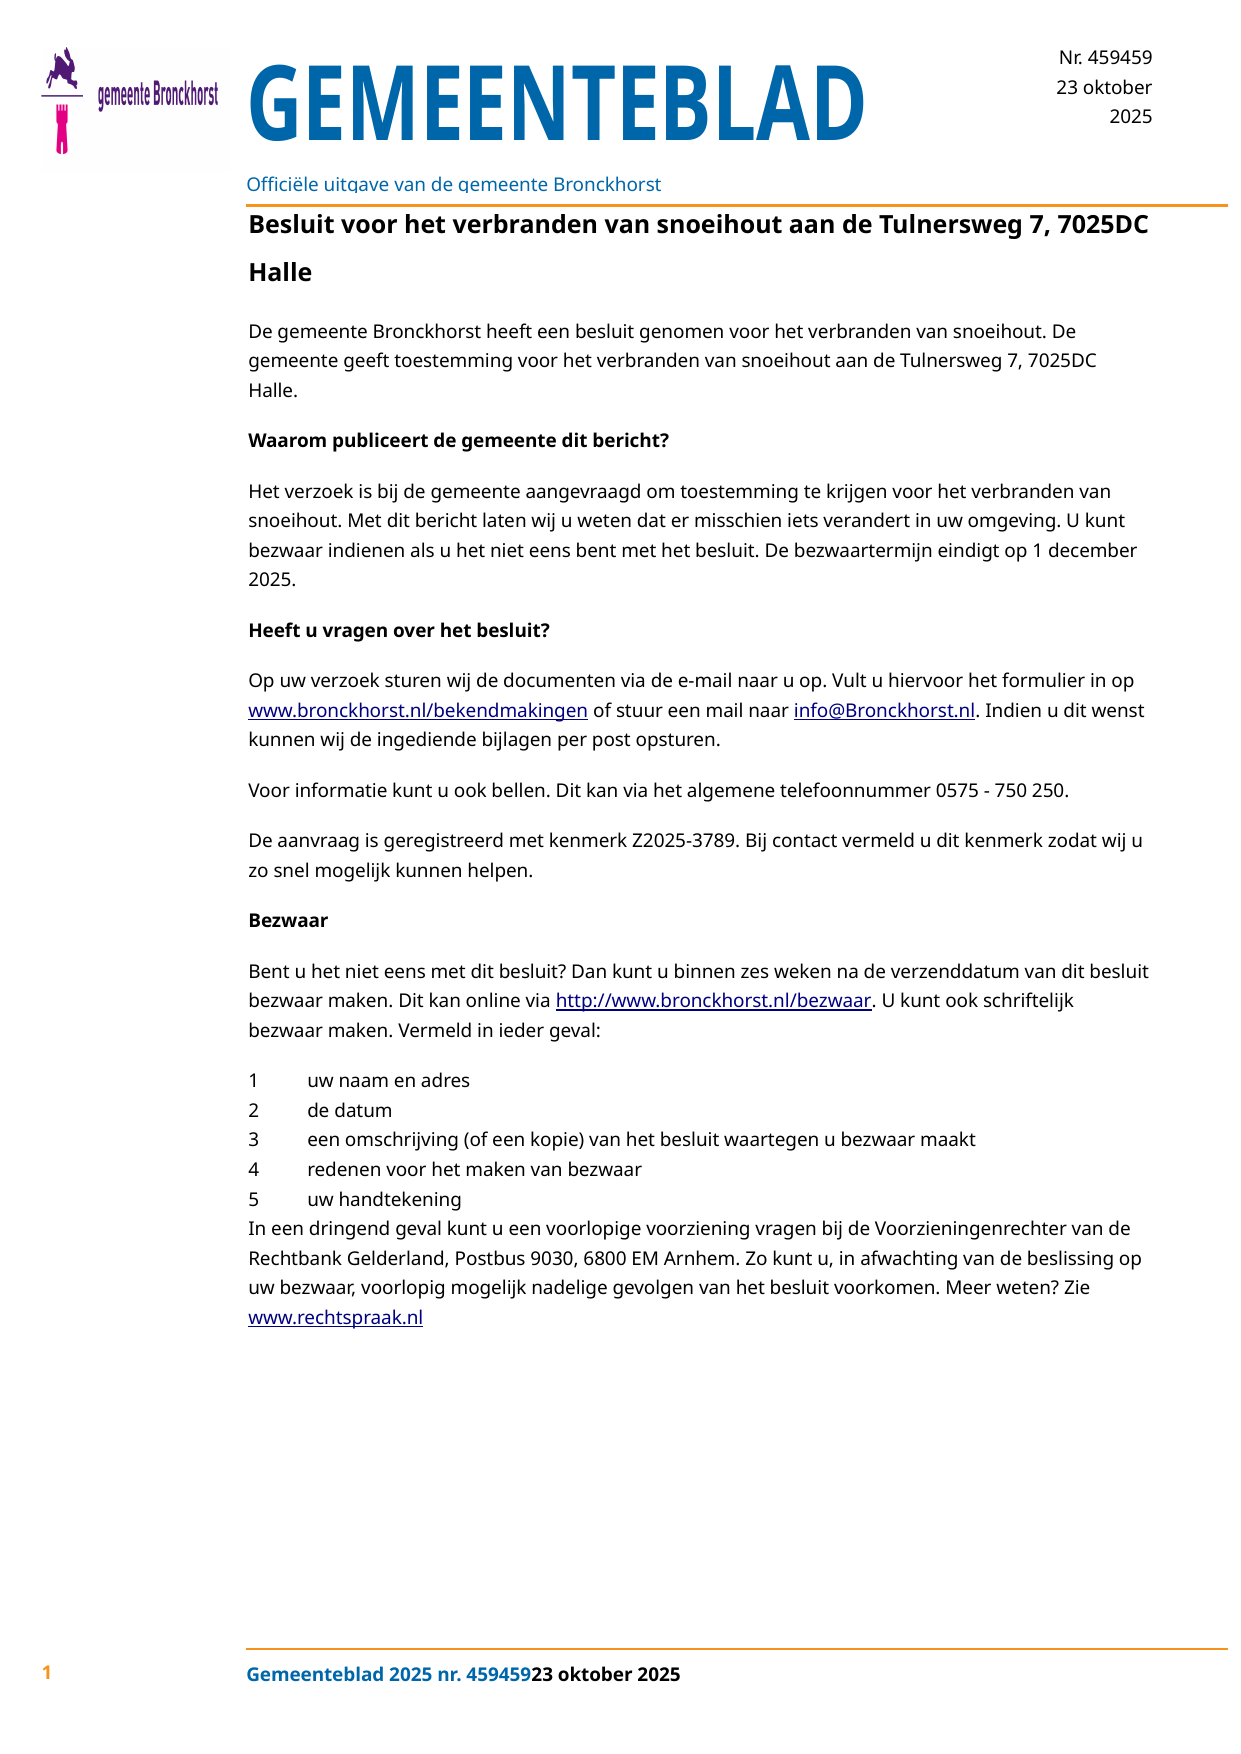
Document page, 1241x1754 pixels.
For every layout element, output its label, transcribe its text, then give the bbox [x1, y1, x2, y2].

list een omschrijving (of een kopie) van het besluit waartegen u bezwaar maakt [248, 1127, 1152, 1152]
text Heeft u vragen over het besluit? [248, 617, 1152, 643]
text Bezwaar [248, 907, 1152, 933]
text De gemeente Bronckhorst heeft een besluit genomen voor het verbranden van snoeihout. De gemeente geeft toestemming voor het verbranden van snoeihout aan de Tulnersweg 7, 7025DC Halle. [248, 318, 1152, 403]
text Voor informatie kunt u ook bellen. Dit kan via het algemene telefoonnummer 0575 - 750 250. [248, 777, 1152, 803]
list de datum [248, 1097, 1152, 1123]
text Besluit voor het verbranden van snoeihout aan de Tulnersweg 7, 7025DC Halle [248, 207, 1152, 288]
text Waarom publiceert de gemeente dit bericht? [248, 427, 1152, 453]
text De aanvraag is geregistreerd met kenmerk Z2025-3789. Bij contact vermeld u dit kenmerk zodat wij u zo snel mogelijk kunnen helpen. [248, 827, 1152, 883]
text Het verzoek is bij de gemeente aangevraagd om toestemming te krijgen voor het verbranden van snoeihout. Met dit bericht laten wij u weten dat er misschien iets verandert in uw omgeving. U kunt bezwaar indienen als u het niet eens bent met het besluit. De bezwaartermijn eindigt op 1 december 2025. [248, 478, 1152, 592]
text Bent u het niet eens met dit besluit? Dan kunt u binnen zes weken na de verzenddatum van dit besluit bezwaar maken. Dit kan online via http://www.bronckhorst.nl/bezwaar. U kunt ook schriftelijk bezwaar maken. Vermeld in ieder geval: [248, 958, 1152, 1043]
text In een dringend geval kunt u een voorlopige voorziening vragen bij de Voorzieningenrechter van de Rechtbank Gelderland, Postbus 9030, 6800 EM Arnhem. Zo kunt u, in afwachting van de beslissing op uw bezwaar, voorlopig mogelijk nadelige gevolgen van het besluit voorkomen. Meer weten? Zie www.rechtspraak.nl [248, 1215, 1152, 1330]
list redenen voor het maken van bezwaar [248, 1156, 1152, 1182]
picture [41, 47, 231, 172]
text Op uw verzoek sturen wij de documenten via de e-mail naar u op. Vult u hiervoor het formulier in op www.bronckhorst.nl/bekendmakingen of stuur een mail naar info@Bronckhorst.nl. Indien u dit wenst kunnen wij de ingediende bijlagen per post opsturen. [248, 667, 1152, 752]
list uw naam en adres [248, 1067, 1152, 1093]
list uw handtekening [248, 1186, 1152, 1212]
